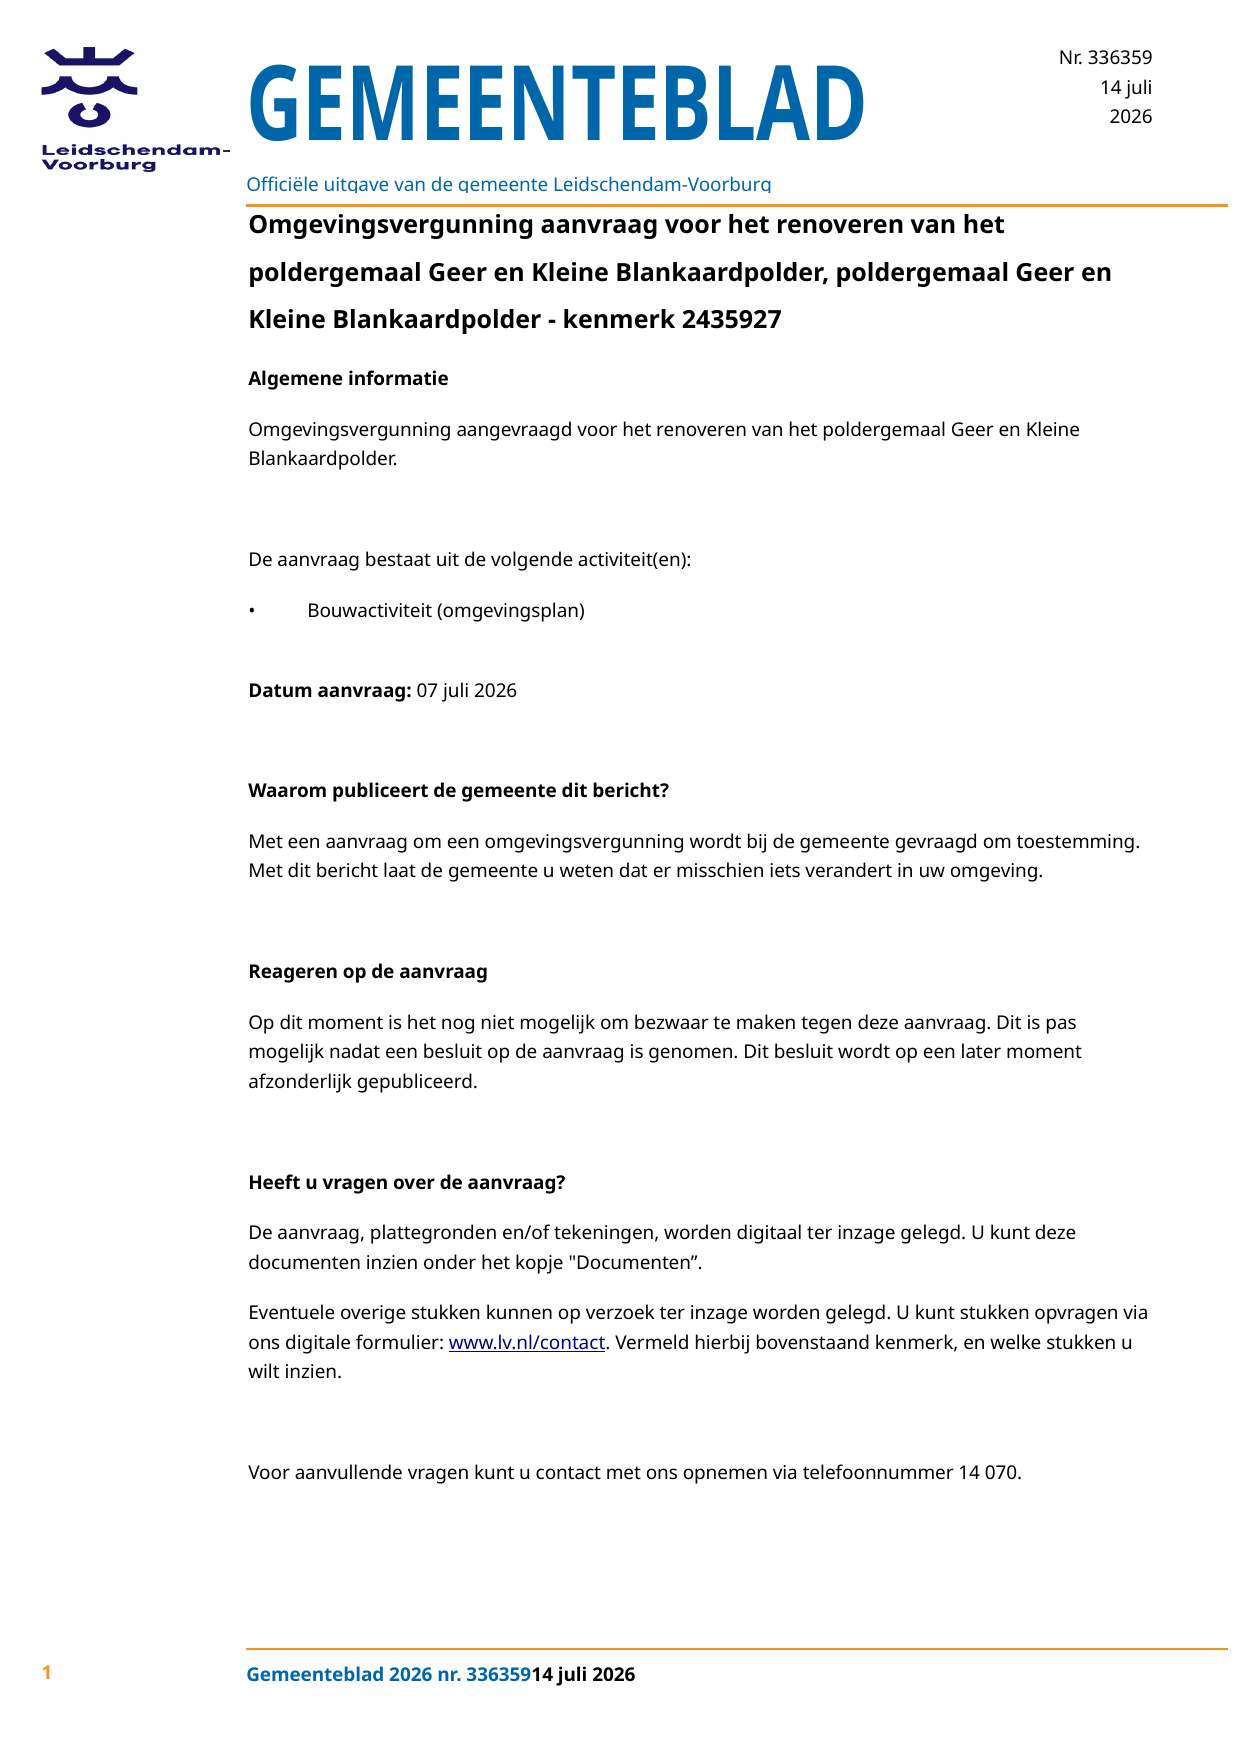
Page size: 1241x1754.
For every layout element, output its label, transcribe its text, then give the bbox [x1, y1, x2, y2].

text Omgevingsvergunning aangevraagd voor het renoveren van het poldergemaal Geer en Kleine Blankaardpolder. [248, 416, 1152, 471]
text Op dit moment is het nog niet mogelijk om bezwaar te maken tegen deze aanvraag. Dit is pas mogelijk nadat een besluit op de aanvraag is genomen. Dit besluit wordt op een later moment afzonderlijk gepubliceerd. [248, 1009, 1152, 1094]
text De aanvraag bestaat uit de volgende activiteit(en): [248, 546, 1152, 572]
text Eventuele overige stukken kunnen op verzoek ter inzage worden gelegd. U kunt stukken opvragen via ons digitale formulier: www.lv.nl/contact. Vermeld hierbij bovenstaand kenmerk, en welke stukken u wilt inzien. [248, 1299, 1152, 1384]
text Voor aanvullende vragen kunt u contact met ons opnemen via telefoonnummer 14 070. [248, 1459, 1152, 1485]
list Bouwactiviteit (omgevingsplan) [248, 597, 1152, 622]
text Datum aanvraag: 07 juli 2026 [248, 677, 1152, 702]
text Algemene informatie [248, 366, 1152, 391]
text Reageren op de aanvraag [248, 958, 1152, 984]
text Waarom publiceert de gemeente dit bericht? [248, 778, 1152, 803]
text De aanvraag, plattegronden en/of tekeningen, worden digitaal ter inzage gelegd. U kunt deze documenten inzien onder het kopje "Documenten”. [248, 1219, 1152, 1274]
text Met een aanvraag om een omgevingsvergunning wordt bij de gemeente gevraagd om toestemming. Met dit bericht laat de gemeente u weten dat er misschien iets verandert in uw omgeving. [248, 828, 1152, 883]
text Omgevingsvergunning aanvraag voor het renoveren van het poldergemaal Geer en Kleine Blankaardpolder, poldergemaal Geer en Kleine Blankaardpolder - kenmerk 2435927 [248, 207, 1152, 336]
picture [41, 47, 231, 172]
text Heeft u vragen over de aanvraag? [248, 1169, 1152, 1194]
